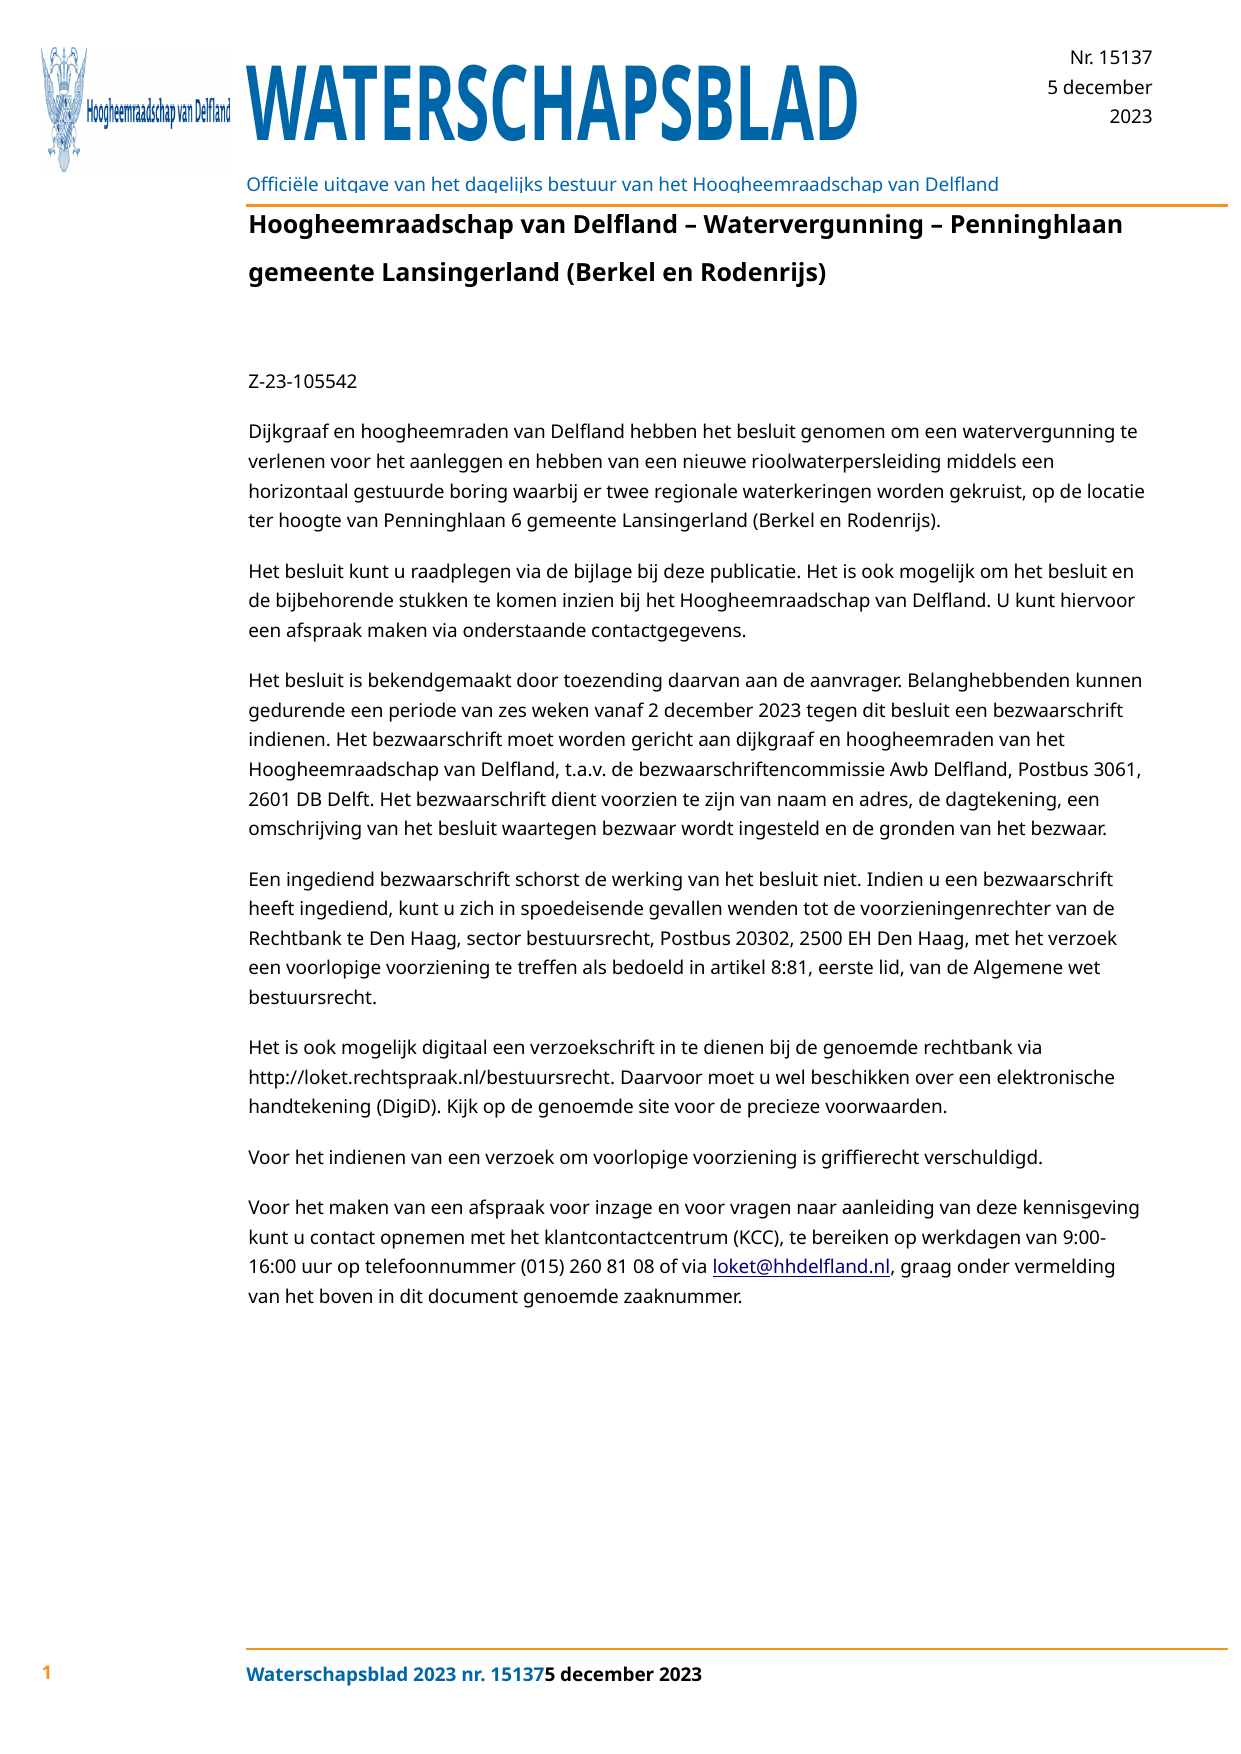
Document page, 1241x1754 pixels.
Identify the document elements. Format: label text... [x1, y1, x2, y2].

picture [41, 47, 231, 172]
text Hoogheemraadschap van Delfland – Watervergunning – Penninghlaan gemeente Lansingerland (Berkel en Rodenrijs) [248, 207, 1152, 288]
text Het besluit is bekendgemaakt door toezending daarvan aan de aanvrager. Belanghebbenden kunnen gedurende een periode van zes weken vanaf 2 december 2023 tegen dit besluit een bezwaarschrift indienen. Het bezwaarschrift moet worden gericht aan dijkgraaf en hoogheemraden van het Hoogheemraadschap van Delfland, t.a.v. de bezwaarschriftencommissie Awb Delfland, Postbus 3061, 2601 DB Delft. Het bezwaarschrift dient voorzien te zijn van naam en adres, de dagtekening, een omschrijving van het besluit waartegen bezwaar wordt ingesteld en de gronden van het bezwaar. [248, 667, 1152, 841]
text Voor het maken van een afspraak voor inzage en voor vragen naar aanleiding van deze kennisgeving kunt u contact opnemen met het klantcontactcentrum (KCC), te bereiken op werkdagen van 9:00-16:00 uur op telefoonnummer (015) 260 81 08 of via loket@hhdelfland.nl, graag onder vermelding van het boven in dit document genoemde zaaknummer. [248, 1194, 1152, 1309]
text Z-23-105542 [248, 368, 1152, 394]
text Het is ook mogelijk digitaal een verzoekschrift in te dienen bij de genoemde rechtbank via http://loket.rechtspraak.nl/bestuursrecht. Daarvoor moet u wel beschikken over een elektronische handtekening (DigiD). Kijk op de genoemde site voor de precieze voorwaarden. [248, 1034, 1152, 1119]
text Een ingediend bezwaarschrift schorst de werking van het besluit niet. Indien u een bezwaarschrift heeft ingediend, kunt u zich in spoedeisende gevallen wenden tot de voorzieningenrechter van de Rechtbank te Den Haag, sector bestuursrecht, Postbus 20302, 2500 EH Den Haag, met het verzoek een voorlopige voorziening te treffen als bedoeld in artikel 8:81, eerste lid, van de Algemene wet bestuursrecht. [248, 866, 1152, 1010]
text Het besluit kunt u raadplegen via de bijlage bij deze publicatie. Het is ook mogelijk om het besluit en de bijbehorende stukken te komen inzien bij het Hoogheemraadschap van Delfland. U kunt hiervoor een afspraak maken via onderstaande contactgegevens. [248, 558, 1152, 643]
text Voor het indienen van een verzoek om voorlopige voorziening is griffierecht verschuldigd. [248, 1144, 1152, 1170]
text Dijkgraaf en hoogheemraden van Delfland hebben het besluit genomen om een watervergunning te verlenen voor het aanleggen en hebben van een nieuwe rioolwaterpersleiding middels een horizontaal gestuurde boring waarbij er twee regionale waterkeringen worden gekruist, op de locatie ter hoogte van Penninghlaan 6 gemeente Lansingerland (Berkel en Rodenrijs). [248, 419, 1152, 533]
